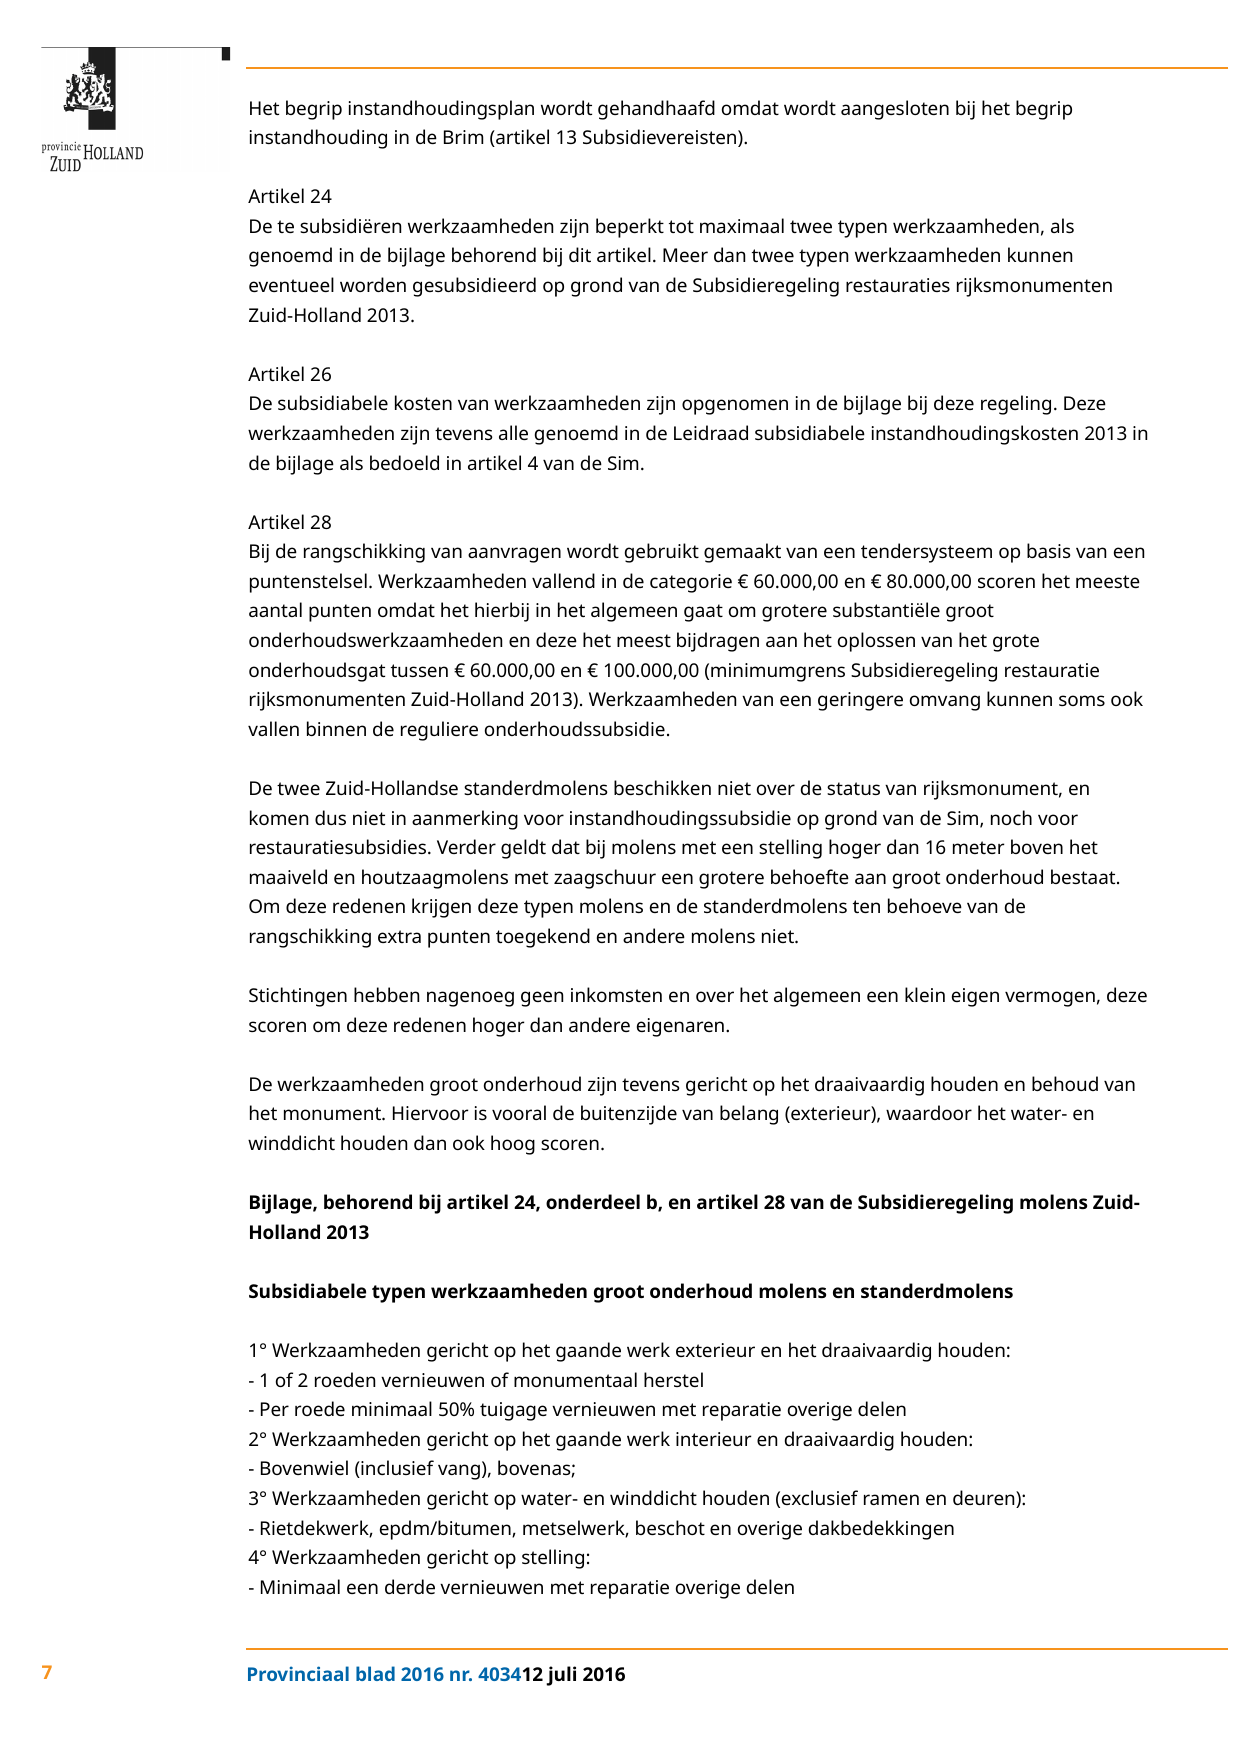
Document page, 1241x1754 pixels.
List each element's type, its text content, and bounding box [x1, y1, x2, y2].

text De subsidiabele kosten van werkzaamheden zijn opgenomen in de bijlage bij deze regeling. Deze werkzaamheden zijn tevens alle genoemd in de Leidraad subsidiabele instandhoudingskosten 2013 in de bijlage als bedoeld in artikel 4 van de Sim. [248, 391, 1152, 476]
text Artikel 24 [248, 183, 1152, 209]
text De werkzaamheden groot onderhoud zijn tevens gericht op het draaivaardig houden en behoud van het monument. Hiervoor is vooral de buitenzijde van belang (exterieur), waardoor het water- en winddicht houden dan ook hoog scoren. [248, 1071, 1152, 1156]
text 2° Werkzaamheden gericht op het gaande werk interieur en draaivaardig houden: [248, 1426, 1152, 1452]
picture [41, 47, 231, 172]
text De twee Zuid-Hollandse standerdmolens beschikken niet over de status van rijksmonument, en komen dus niet in aanmerking voor instandhoudingssubsidie op grond van de Sim, noch voor restauratiesubsidies. Verder geldt dat bij molens met een stelling hoger dan 16 meter boven het maaiveld en houtzaagmolens met zaagschuur een grotere behoefte aan groot onderhoud bestaat. Om deze redenen krijgen deze typen molens en de standerdmolens ten behoeve van de rangschikking extra punten toegekend en andere molens niet. [248, 775, 1152, 949]
text - Bovenwiel (inclusief vang), bovenas; [248, 1456, 1152, 1481]
text - Minimaal een derde vernieuwen met reparatie overige delen [248, 1574, 1152, 1600]
text - Rietdekwerk, epdm/bitumen, metselwerk, beschot en overige dakbedekkingen [248, 1515, 1152, 1541]
text Bijlage, behorend bij artikel 24, onderdeel b, en artikel 28 van de Subsidieregeling molens Zuid-Holland 2013 [248, 1189, 1152, 1245]
text - Per roede minimaal 50% tuigage vernieuwen met reparatie overige delen [248, 1396, 1152, 1422]
text Artikel 28 [248, 509, 1152, 535]
text - 1 of 2 roeden vernieuwen of monumentaal herstel [248, 1367, 1152, 1393]
text 1° Werkzaamheden gericht op het gaande werk exterieur en het draaivaardig houden: [248, 1337, 1152, 1363]
text Artikel 26 [248, 361, 1152, 387]
text 4° Werkzaamheden gericht op stelling: [248, 1544, 1152, 1570]
text Stichtingen hebben nagenoeg geen inkomsten en over het algemeen een klein eigen vermogen, deze scoren om deze redenen hoger dan andere eigenaren. [248, 982, 1152, 1038]
text De te subsidiëren werkzaamheden zijn beperkt tot maximaal twee typen werkzaamheden, als genoemd in de bijlage behorend bij dit artikel. Meer dan twee typen werkzaamheden kunnen eventueel worden gesubsidieerd op grond van de Subsidieregeling restauraties rijksmonumenten Zuid-Holland 2013. [248, 213, 1152, 328]
text Bij de rangschikking van aanvragen wordt gebruikt gemaakt van een tendersysteem op basis van een puntenstelsel. Werkzaamheden vallend in de categorie € 60.000,00 en € 80.000,00 scoren het meeste aantal punten omdat het hierbij in het algemeen gaat om grotere substantiële groot onderhoudswerkzaamheden en deze het meest bijdragen aan het oplossen van het grote onderhoudsgat tussen € 60.000,00 en € 100.000,00 (minimumgrens Subsidieregeling restauratie rijksmonumenten Zuid-Holland 2013). Werkzaamheden van een geringere omvang kunnen soms ook vallen binnen de reguliere onderhoudssubsidie. [248, 538, 1152, 742]
text 3° Werkzaamheden gericht op water- en winddicht houden (exclusief ramen en deuren): [248, 1485, 1152, 1511]
text Het begrip instandhoudingsplan wordt gehandhaafd omdat wordt aangesloten bij het begrip instandhouding in de Brim (artikel 13 Subsidievereisten). [248, 95, 1152, 150]
text Subsidiabele typen werkzaamheden groot onderhoud molens en standerdmolens [248, 1278, 1152, 1304]
